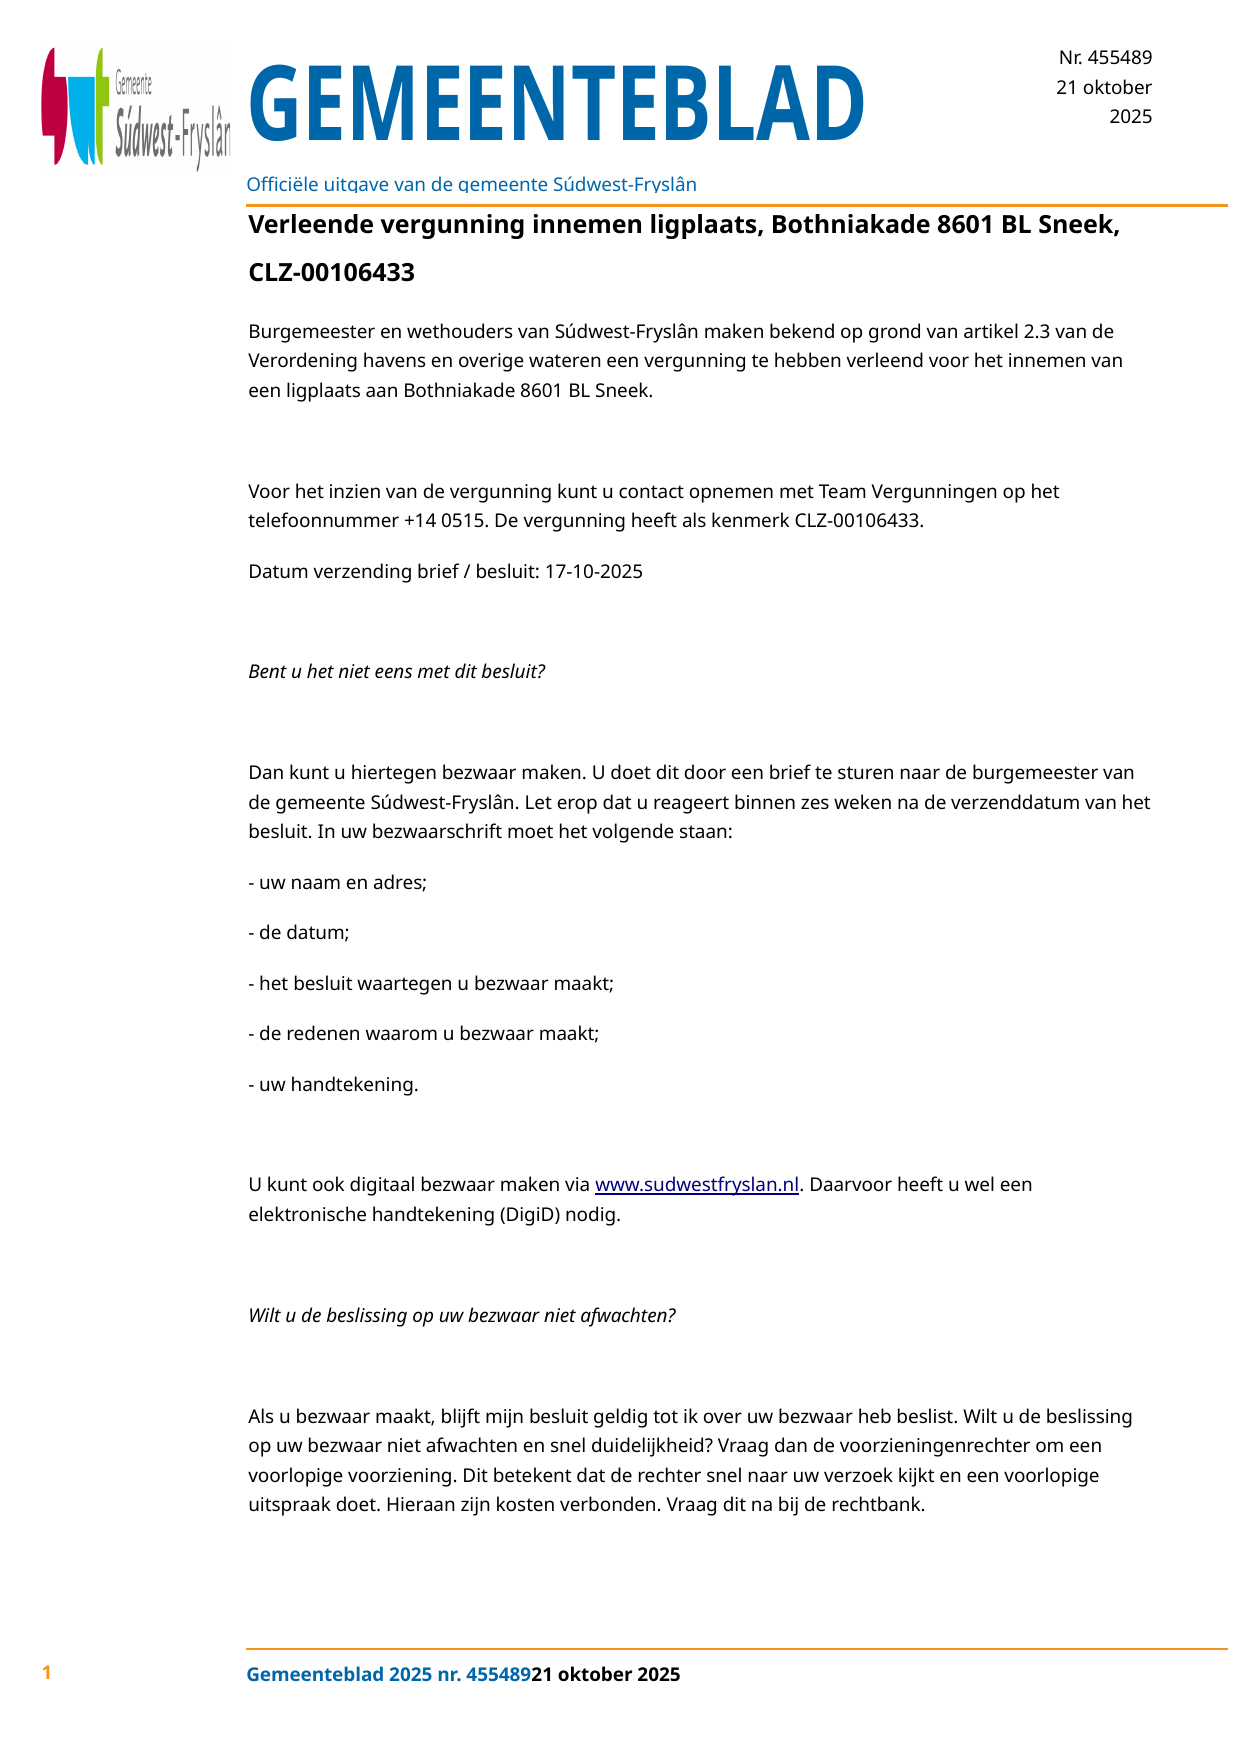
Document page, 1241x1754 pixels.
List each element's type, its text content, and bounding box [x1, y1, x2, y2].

text Voor het inzien van de vergunning kunt u contact opnemen met Team Vergunningen op het telefoonnummer +14 0515. De vergunning heeft als kenmerk CLZ-00106433. [248, 478, 1152, 533]
text Bent u het niet eens met dit besluit? [248, 659, 1152, 684]
text Datum verzending brief / besluit: 17-10-2025 [248, 558, 1152, 584]
text Dan kunt u hiertegen bezwaar maken. U doet dit door een brief te sturen naar de burgemeester van de gemeente Súdwest-Fryslân. Let erop dat u reageert binnen zes weken na de verzenddatum van het besluit. In uw bezwaarschrift moet het volgende staan: [248, 759, 1152, 844]
text Wilt u de beslissing op uw bezwaar niet afwachten? [248, 1302, 1152, 1328]
picture [41, 47, 231, 172]
text - uw handtekening. [248, 1071, 1152, 1097]
text - uw naam en adres; [248, 869, 1152, 895]
text - het besluit waartegen u bezwaar maakt; [248, 970, 1152, 996]
text Burgemeester en wethouders van Súdwest-Fryslân maken bekend op grond van artikel 2.3 van de Verordening havens en overige wateren een vergunning te hebben verleend voor het innemen van een ligplaats aan Bothniakade 8601 BL Sneek. [248, 318, 1152, 403]
text - de datum; [248, 919, 1152, 945]
text Verleende vergunning innemen ligplaats, Bothniakade 8601 BL Sneek, CLZ-00106433 [248, 207, 1152, 288]
text U kunt ook digitaal bezwaar maken via www.sudwestfryslan.nl. Daarvoor heeft u wel een elektronische handtekening (DigiD) nodig. [248, 1172, 1152, 1227]
text - de redenen waarom u bezwaar maakt; [248, 1020, 1152, 1046]
text Als u bezwaar maakt, blijft mijn besluit geldig tot ik over uw bezwaar heb beslist. Wilt u de beslissing op uw bezwaar niet afwachten en snel duidelijkheid? Vraag dan de voorzieningenrechter om een voorlopige voorziening. Dit betekent dat de rechter snel naar uw verzoek kijkt en een voorlopige uitspraak doet. Hieraan zijn kosten verbonden. Vraag dit na bij de rechtbank. [248, 1403, 1152, 1517]
